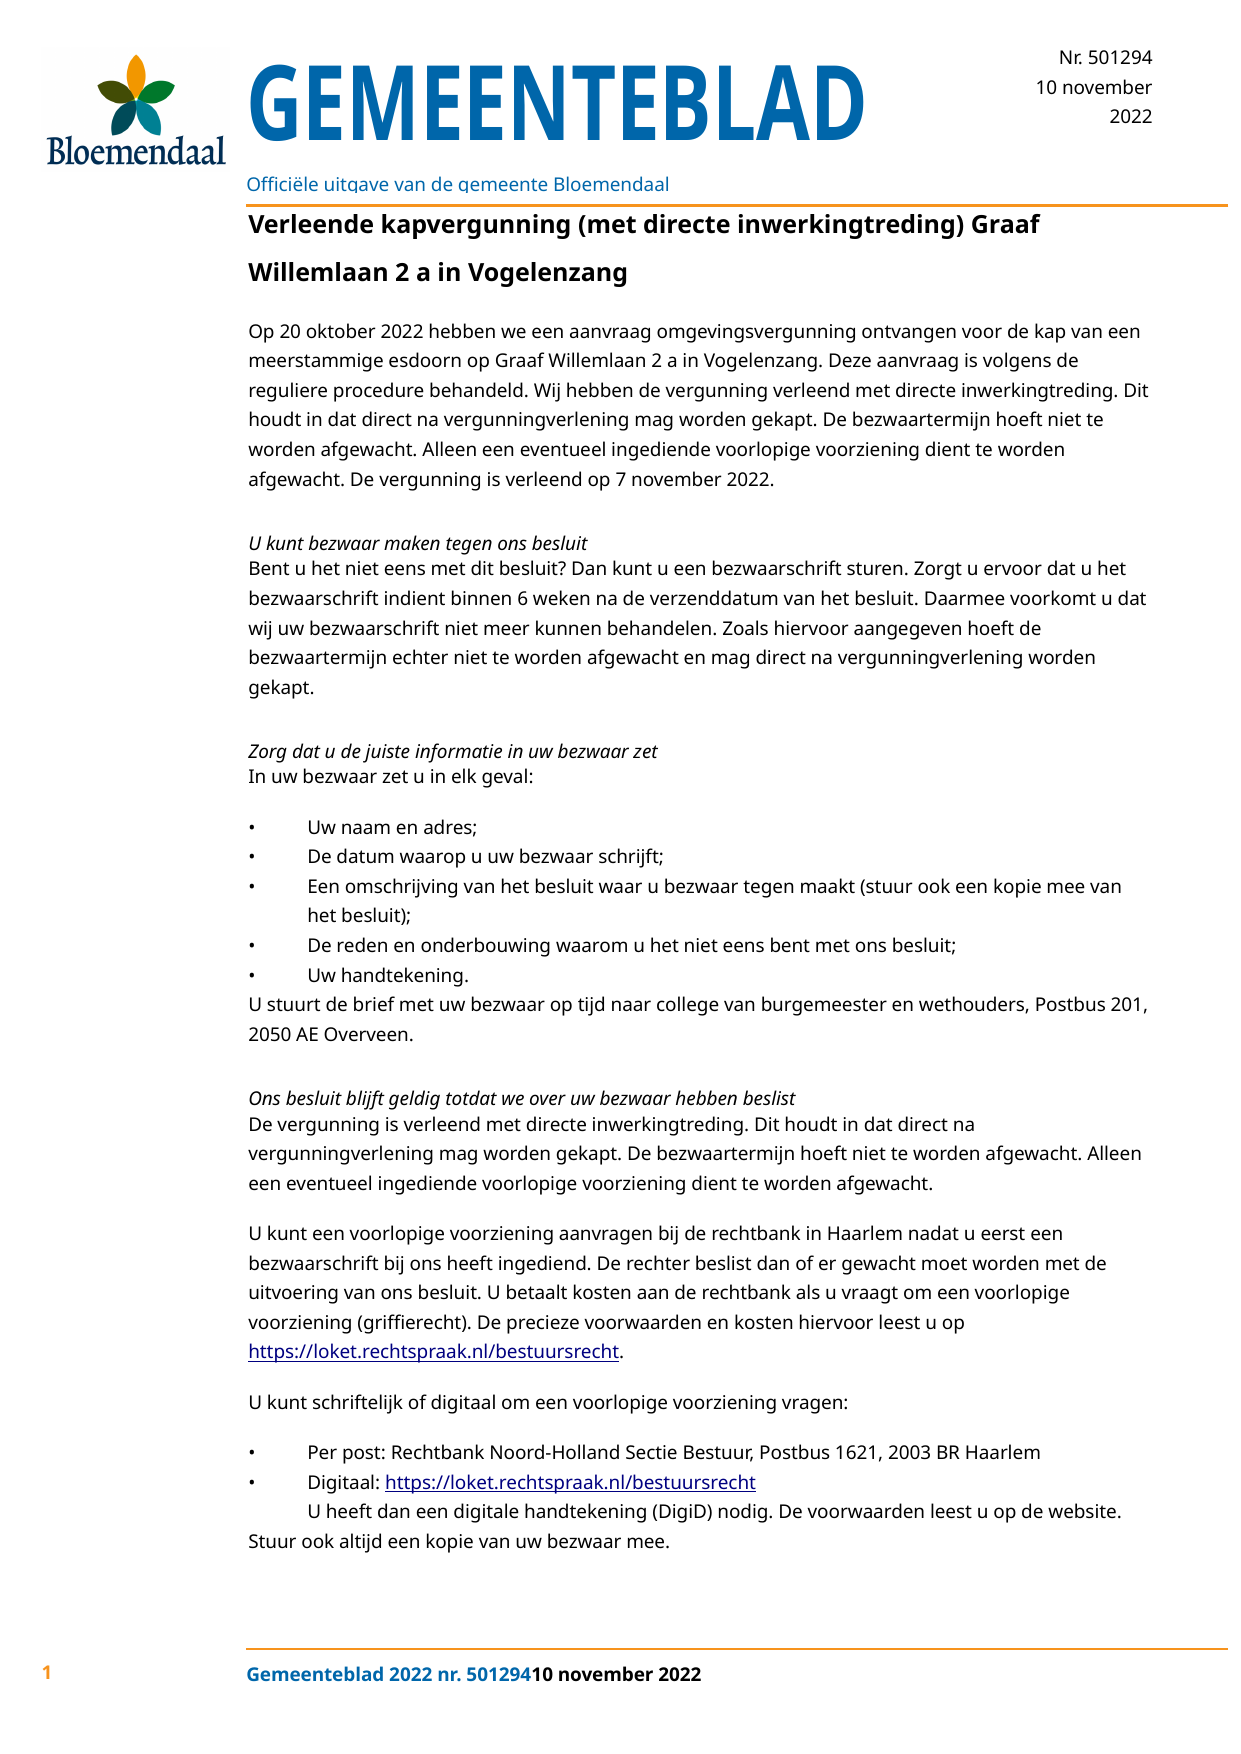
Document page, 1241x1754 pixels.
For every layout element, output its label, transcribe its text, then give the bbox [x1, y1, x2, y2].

list Uw handtekening. [248, 962, 1152, 988]
text U kunt schriftelijk of digitaal om een voorlopige voorziening vragen: [248, 1389, 1152, 1415]
text De vergunning is verleend met directe inwerkingtreding. Dit houdt in dat direct na vergunningverlening mag worden gekapt. De bezwaartermijn hoeft niet te worden afgewacht. Alleen een eventueel ingediende voorlopige voorziening dient te worden afgewacht. [248, 1111, 1152, 1196]
text U kunt een voorlopige voorziening aanvragen bij de rechtbank in Haarlem nadat u eerst een bezwaarschrift bij ons heeft ingediend. De rechter beslist dan of er gewacht moet worden met de uitvoering van ons besluit. U betaalt kosten aan de rechtbank als u vraagt om een voorlopige voorziening (griffierecht). De precieze voorwaarden en kosten hiervoor leest u op https://loket.rechtspraak.nl/bestuursrecht. [248, 1220, 1152, 1364]
list Digitaal: https://loket.rechtspraak.nl/bestuursrecht [248, 1469, 1152, 1495]
list Een omschrijving van het besluit waar u bezwaar tegen maakt (stuur ook een kopie mee van het besluit); [248, 873, 1152, 928]
text Zorg dat u de juiste informatie in uw bezwaar zet [248, 738, 1152, 763]
text Verleende kapvergunning (met directe inwerkingtreding) Graaf Willemlaan 2 a in Vogelenzang [248, 207, 1152, 288]
text Bent u het niet eens met dit besluit? Dan kunt u een bezwaarschrift sturen. Zorgt u ervoor dat u het bezwaarschrift indient binnen 6 weken na de verzenddatum van het besluit. Daarmee voorkomt u dat wij uw bezwaarschrift niet meer kunnen behandelen. Zoals hiervoor aangegeven hoeft de bezwaartermijn echter niet te worden afgewacht en mag direct na vergunningverlening worden gekapt. [248, 556, 1152, 699]
list Per post: Rechtbank Noord-Holland Sectie Bestuur, Postbus 1621, 2003 BR Haarlem [248, 1439, 1152, 1465]
text U stuurt de brief met uw bezwaar op tijd naar college van burgemeester en wethouders, Postbus 201, 2050 AE Overveen. [248, 991, 1152, 1047]
text Stuur ook altijd een kopie van uw bezwaar mee. [248, 1528, 1152, 1554]
text In uw bezwaar zet u in elk geval: [248, 763, 1152, 789]
text U kunt bezwaar maken tegen ons besluit [248, 530, 1152, 556]
list De reden en onderbouwing waarom u het niet eens bent met ons besluit; [248, 932, 1152, 958]
list Uw naam en adres; [248, 814, 1152, 840]
list U heeft dan een digitale handtekening (DigiD) nodig. De voorwaarden leest u op de website. [248, 1499, 1152, 1524]
list De datum waarop u uw bezwaar schrijft; [248, 843, 1152, 869]
text Op 20 oktober 2022 hebben we een aanvraag omgevingsvergunning ontvangen voor de kap van een meerstammige esdoorn op Graaf Willemlaan 2 a in Vogelenzang. Deze aanvraag is volgens de reguliere procedure behandeld. Wij hebben de vergunning verleend met directe inwerkingtreding. Dit houdt in dat direct na vergunningverlening mag worden gekapt. De bezwaartermijn hoeft niet te worden afgewacht. Alleen een eventueel ingediende voorlopige voorziening dient te worden afgewacht. De vergunning is verleend op 7 november 2022. [248, 318, 1152, 492]
picture [41, 47, 231, 172]
text Ons besluit blijft geldig totdat we over uw bezwaar hebben beslist [248, 1085, 1152, 1111]
